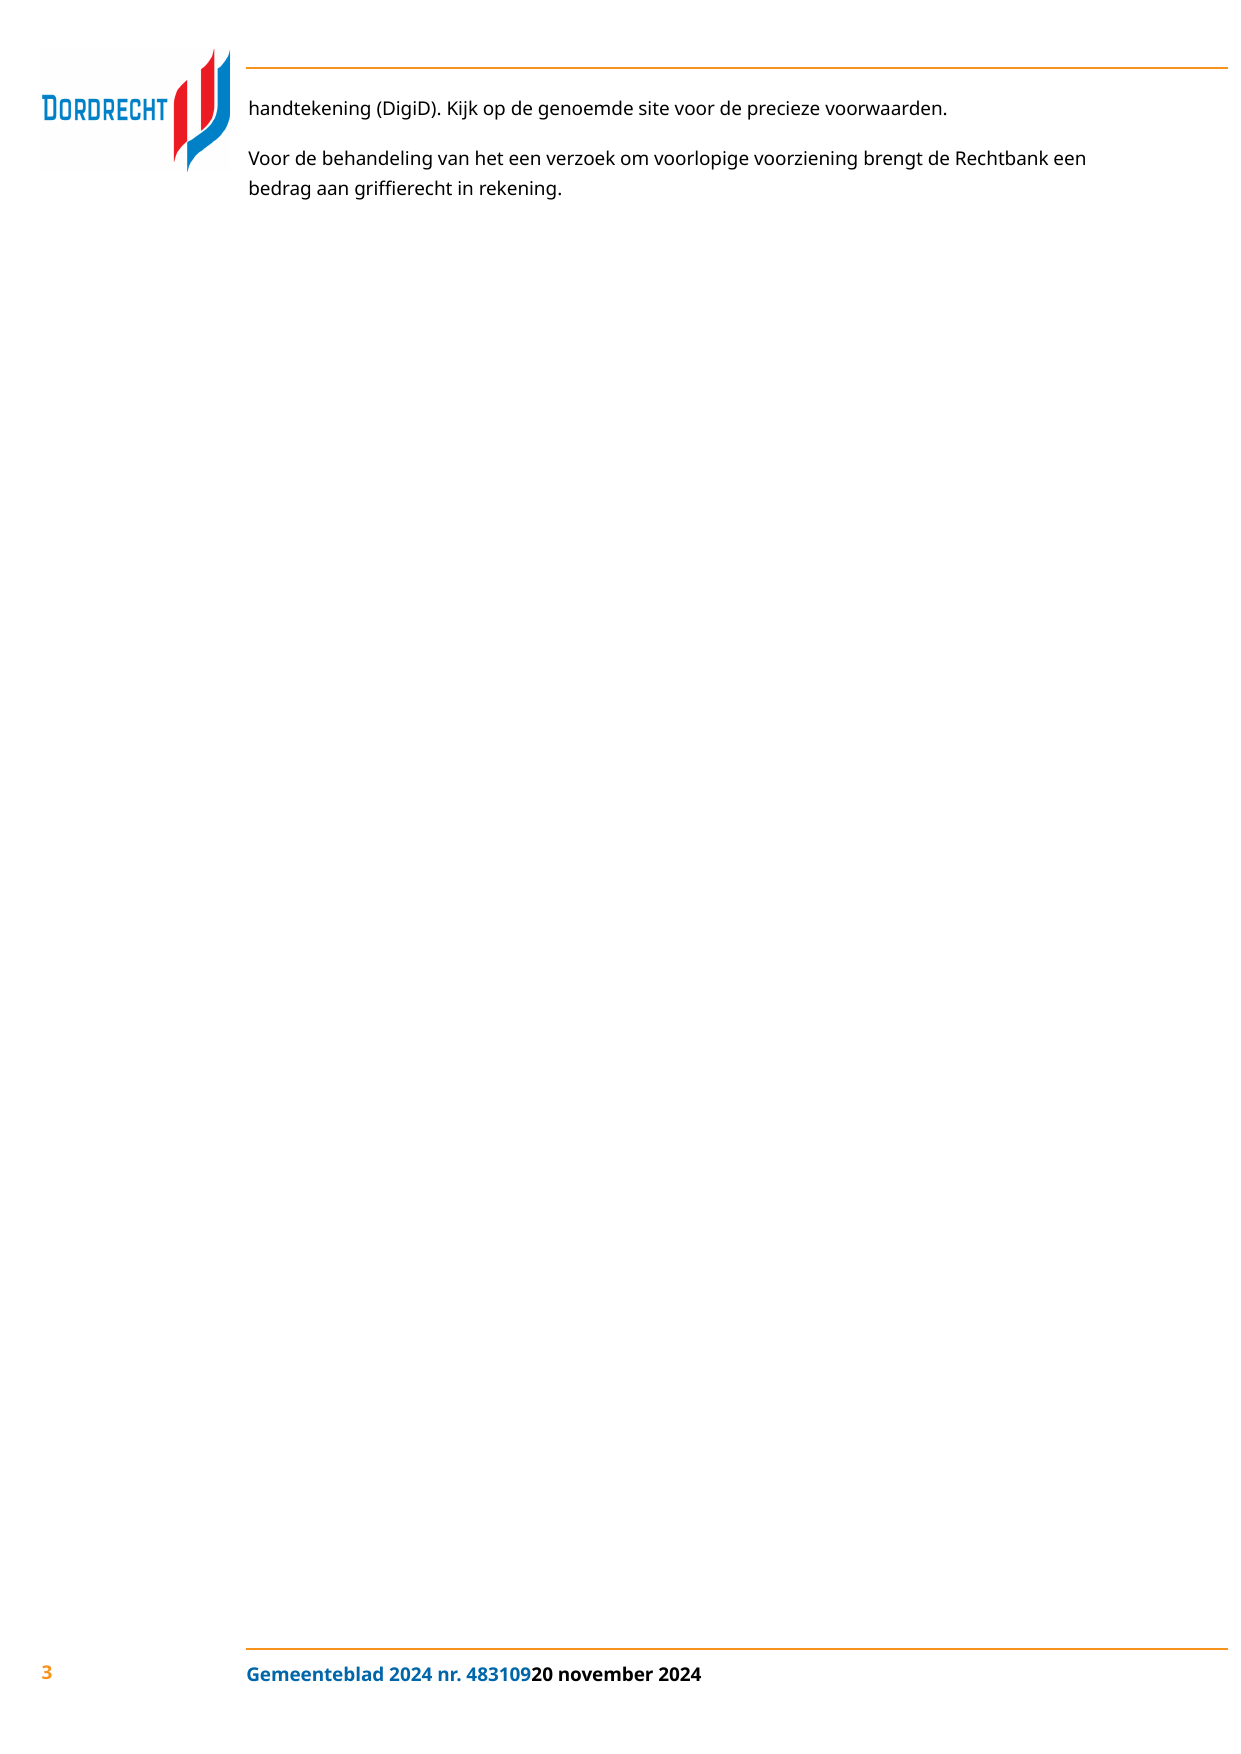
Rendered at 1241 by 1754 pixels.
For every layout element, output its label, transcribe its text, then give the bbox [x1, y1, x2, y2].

text Voor de behandeling van het een verzoek om voorlopige voorziening brengt de Rechtbank een bedrag aan griffierecht in rekening. [248, 145, 1152, 201]
text handtekening (DigiD). Kijk op de genoemde site voor de precieze voorwaarden. [248, 95, 1152, 121]
picture [41, 47, 231, 172]
